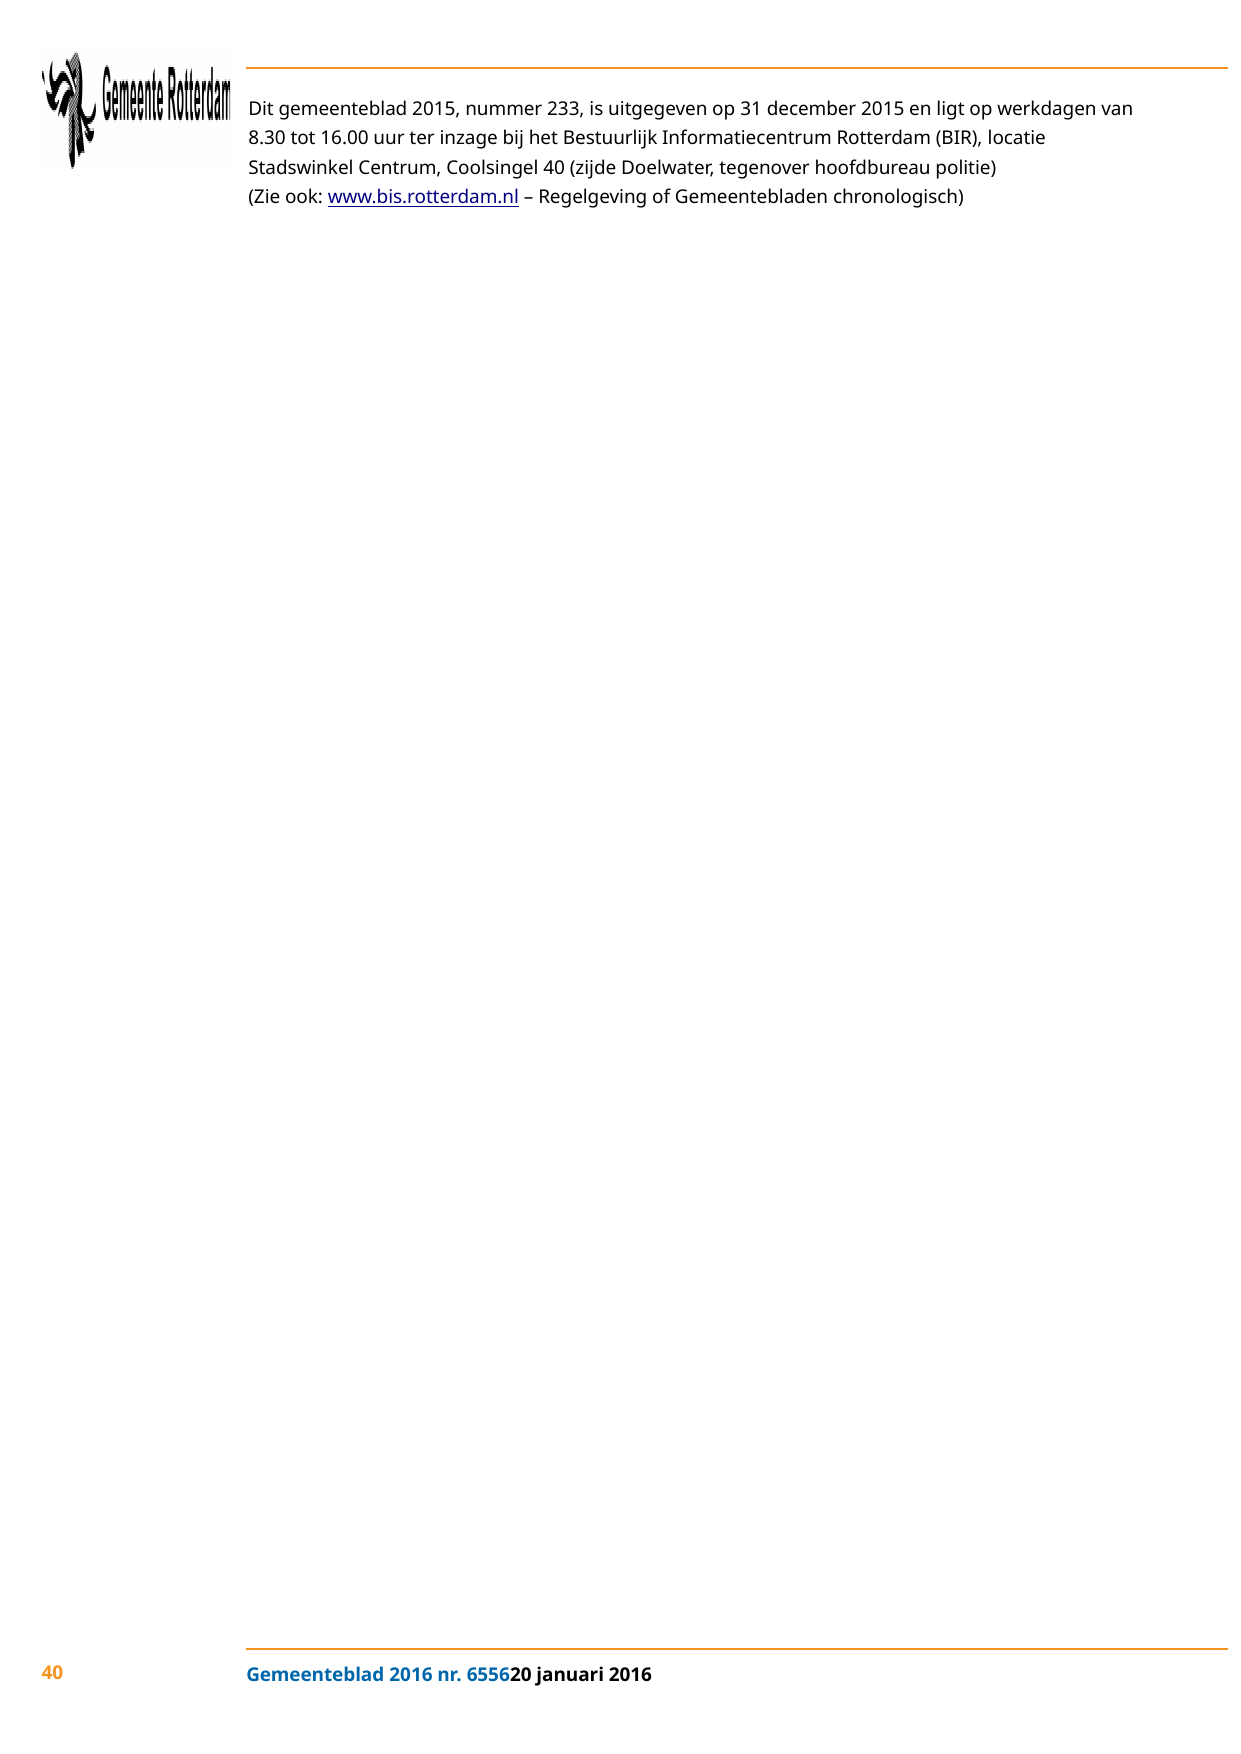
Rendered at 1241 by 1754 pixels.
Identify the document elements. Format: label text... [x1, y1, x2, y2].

text (Zie ook: www.bis.rotterdam.nl – Regelgeving of Gemeentebladen chronologisch) [248, 184, 1152, 209]
text Dit gemeenteblad 2015, nummer 233, is uitgegeven op 31 december 2015 en ligt op werkdagen van 8.30 tot 16.00 uur ter inzage bij het Bestuurlijk Informatiecentrum Rotterdam (BIR), locatie Stadswinkel Centrum, Coolsingel 40 (zijde Doelwater, tegenover hoofdbureau politie) [248, 95, 1152, 180]
picture [41, 47, 231, 172]
